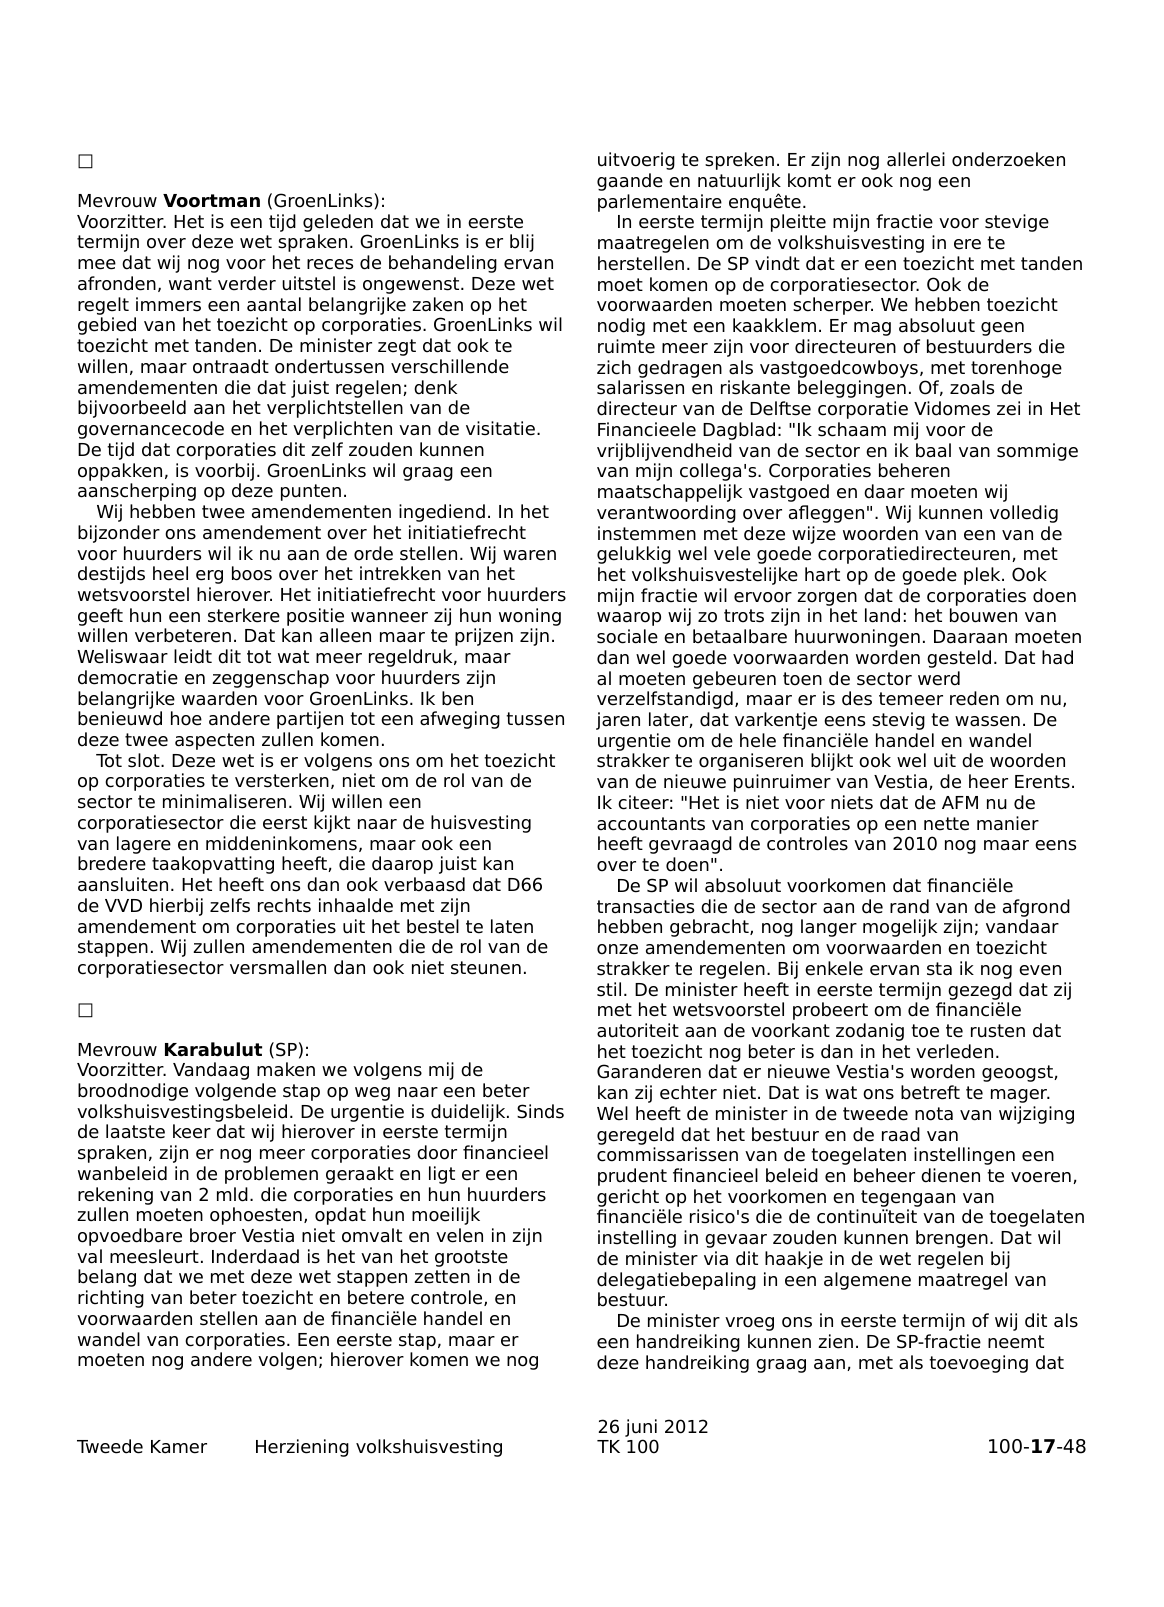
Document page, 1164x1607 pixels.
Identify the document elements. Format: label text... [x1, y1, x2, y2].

text De SP wil absoluut voorkomen dat financiële transacties die de sector aan de rand van de afgrond hebben gebracht, nog langer mogelijk zijn; vandaar onze amendementen om voorwaarden en toezicht strakker te regelen. Bij enkele ervan sta ik nog even stil. De minister heeft in eerste termijn gezegd dat zij met het wetsvoorstel probeert om de financiële autoriteit aan de voorkant zodanig toe te rusten dat het toezicht nog beter is dan in het verleden. Garanderen dat er nieuwe Vestia's worden geoogst, kan zij echter niet. Dat is wat ons betreft te mager. Wel heeft de minister in de tweede nota van wijziging geregeld dat het bestuur en de raad van commissarissen van de toegelaten instellingen een prudent financieel beleid en beheer dienen te voeren, gericht op het voorkomen en tegengaan van financiële risico's die de continuïteit van de toegelaten instelling in gevaar zouden kunnen brengen. Dat wil de minister via dit haakje in de wet regelen bij delegatiebepaling in een algemene maatregel van bestuur. [596, 876, 1087, 1311]
text uitvoerig te spreken. Er zijn nog allerlei onderzoeken gaande en natuurlijk komt er ook nog een parlementaire enquête. [596, 150, 1087, 212]
text De minister vroeg ons in eerste termijn of wij dit als een handreiking kunnen zien. De SP-fractie neemt deze handreiking graag aan, met als toevoeging dat [596, 1311, 1087, 1373]
text Wij hebben twee amendementen ingediend. In het bijzonder ons amendement over het initiatiefrecht voor huurders wil ik nu aan de orde stellen. Wij waren destijds heel erg boos over het intrekken van het wetsvoorstel hierover. Het initiatiefrecht voor huurders geeft hun een sterkere positie wanneer zij hun woning willen verbeteren. Dat kan alleen maar te prijzen zijn. Weliswaar leidt dit tot wat meer regeldruk, maar democratie en zeggenschap voor huurders zijn belangrijke waarden voor GroenLinks. Ik ben benieuwd hoe andere partijen tot een afweging tussen deze twee aspecten zullen komen. [77, 502, 567, 751]
text □ [77, 150, 567, 171]
text In eerste termijn pleitte mijn fractie voor stevige maatregelen om de volkshuisvesting in ere te herstellen. De SP vindt dat er een toezicht met tanden moet komen op de corporatiesector. Ook de voorwaarden moeten scherper. We hebben toezicht nodig met een kaakklem. Er mag absoluut geen ruimte meer zijn voor directeuren of bestuurders die zich gedragen als vastgoedcowboys, met torenhoge salarissen en riskante beleggingen. Of, zoals de directeur van de Delftse corporatie Vidomes zei in Het Financieele Dagblad: "Ik schaam mij voor de vrijblijvendheid van de sector en ik baal van sommige van mijn collega's. Corporaties beheren maatschappelijk vastgoed en daar moeten wij verantwoording over afleggen". Wij kunnen volledig instemmen met deze wijze woorden van een van de gelukkig wel vele goede corporatiedirecteuren, met het volkshuisvestelijke hart op de goede plek. Ook mijn fractie wil ervoor zorgen dat de corporaties doen waarop wij zo trots zijn in het land: het bouwen van sociale en betaalbare huurwoningen. Daaraan moeten dan wel goede voorwaarden worden gesteld. Dat had al moeten gebeuren toen de sector werd verzelfstandigd, maar er is des temeer reden om nu, jaren later, dat varkentje eens stevig te wassen. De urgentie om de hele financiële handel en wandel strakker te organiseren blijkt ook wel uit de woorden van de nieuwe puinruimer van Vestia, de heer Erents. Ik citeer: "Het is niet voor niets dat de AFM nu de accountants van corporaties op een nette manier heeft gevraagd de controles van 2010 nog maar eens over te doen". [596, 212, 1087, 876]
text □ [77, 999, 567, 1019]
text Mevrouw Karabulut (SP): [77, 1039, 567, 1060]
text Voorzitter. Vandaag maken we volgens mij de broodnodige volgende stap op weg naar een beter volkshuisvestingsbeleid. De urgentie is duidelijk. Sinds de laatste keer dat wij hierover in eerste termijn spraken, zijn er nog meer corporaties door financieel wanbeleid in de problemen geraakt en ligt er een rekening van 2 mld. die corporaties en hun huurders zullen moeten ophoesten, opdat hun moeilijk opvoedbare broer Vestia niet omvalt en velen in zijn val meesleurt. Inderdaad is het van het grootste belang dat we met deze wet stappen zetten in de richting van beter toezicht en betere controle, en voorwaarden stellen aan de financiële handel en wandel van corporaties. Een eerste stap, maar er moeten nog andere volgen; hierover komen we nog [77, 1060, 567, 1371]
text Voorzitter. Het is een tijd geleden dat we in eerste termijn over deze wet spraken. GroenLinks is er blij mee dat wij nog voor het reces de behandeling ervan afronden, want verder uitstel is ongewenst. Deze wet regelt immers een aantal belangrijke zaken op het gebied van het toezicht op corporaties. GroenLinks wil toezicht met tanden. De minister zegt dat ook te willen, maar ontraadt ondertussen verschillende amendementen die dat juist regelen; denk bijvoorbeeld aan het verplichtstellen van de governancecode en het verplichten van de visitatie. De tijd dat corporaties dit zelf zouden kunnen oppakken, is voorbij. GroenLinks wil graag een aanscherping op deze punten. [77, 212, 567, 502]
text Tot slot. Deze wet is er volgens ons om het toezicht op corporaties te versterken, niet om de rol van de sector te minimaliseren. Wij willen een corporatiesector die eerst kijkt naar de huisvesting van lagere en middeninkomens, maar ook een bredere taakopvatting heeft, die daarop juist kan aansluiten. Het heeft ons dan ook verbaasd dat D66 de VVD hierbij zelfs rechts inhaalde met zijn amendement om corporaties uit het bestel te laten stappen. Wij zullen amendementen die de rol van de corporatiesector versmallen dan ook niet steunen. [77, 751, 567, 979]
text Mevrouw Voortman (GroenLinks): [77, 191, 567, 212]
